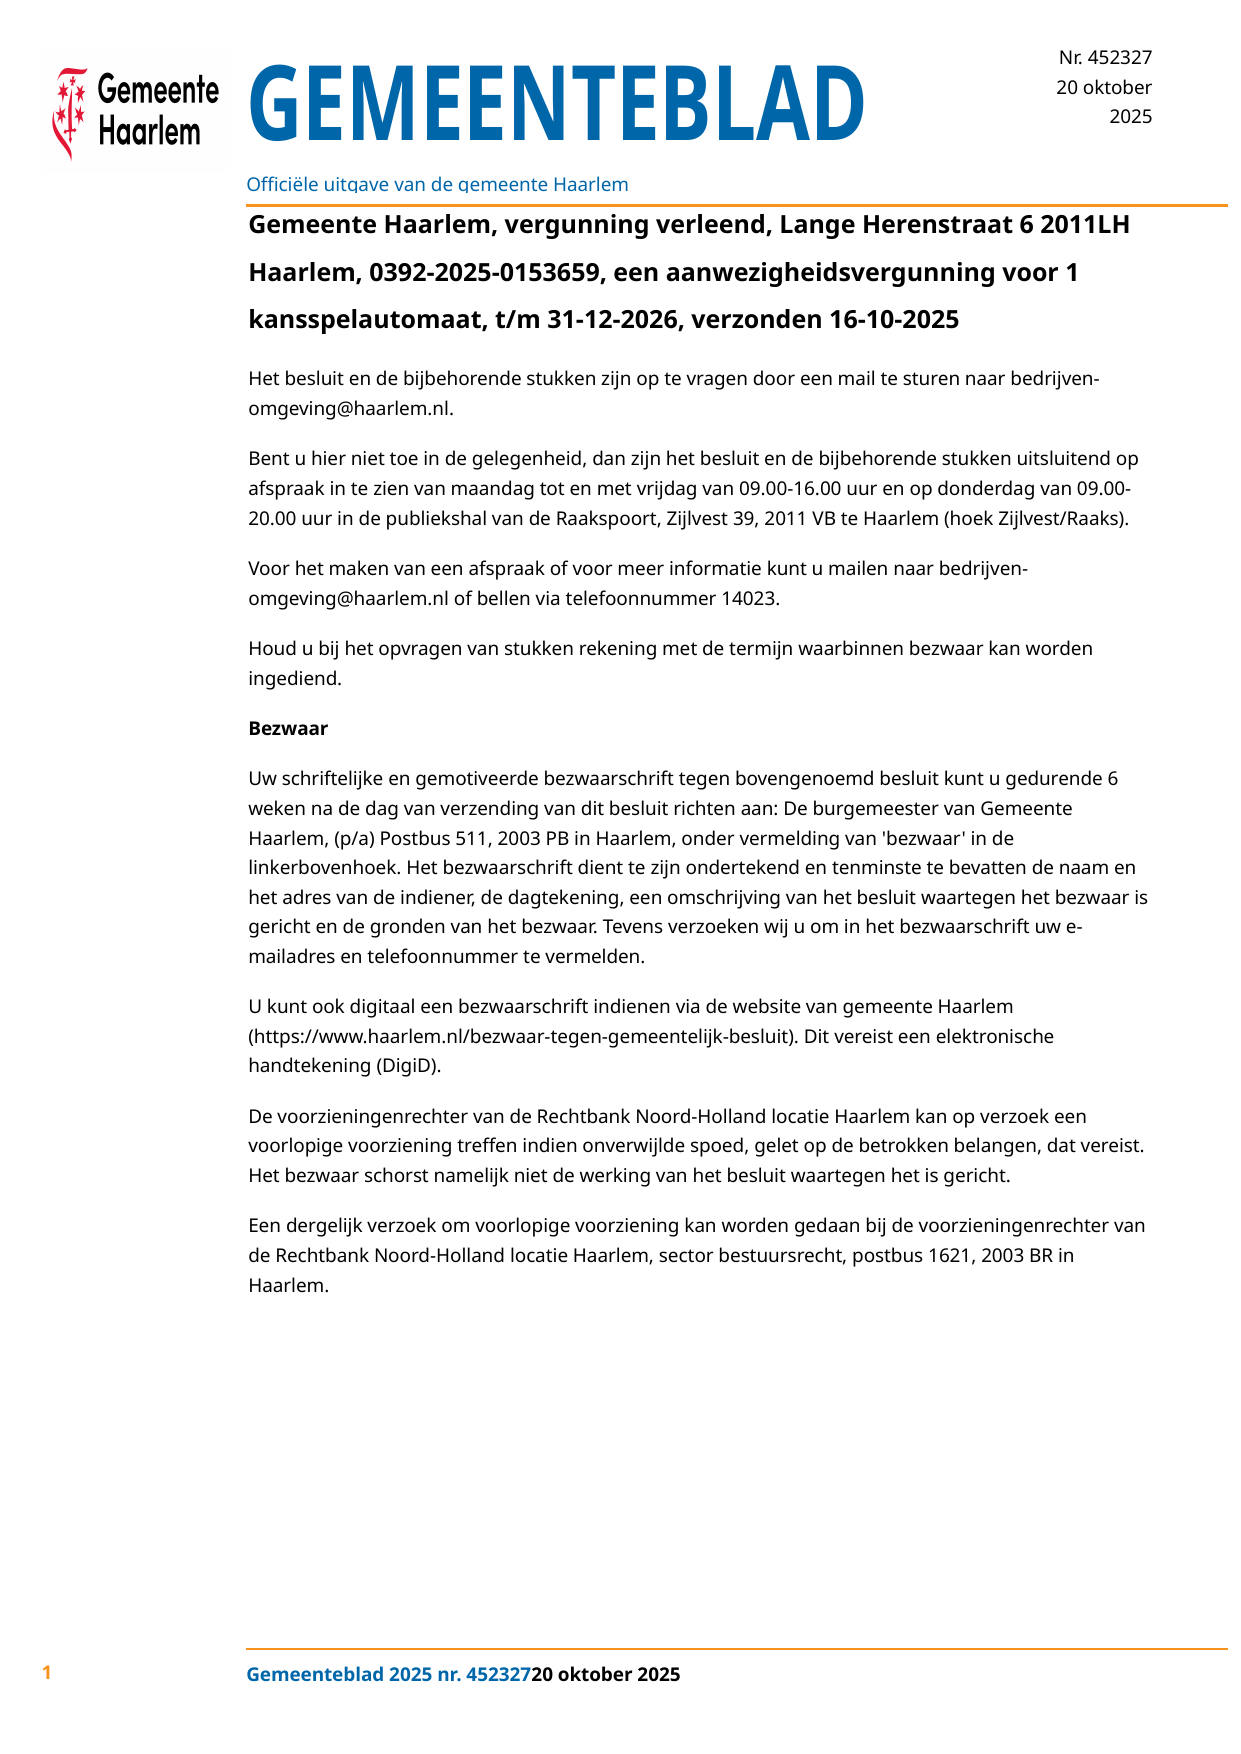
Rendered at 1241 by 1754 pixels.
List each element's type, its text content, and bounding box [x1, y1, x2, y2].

text Het besluit en de bijbehorende stukken zijn op te vragen door een mail te sturen naar bedrijven-omgeving@haarlem.nl. [248, 366, 1152, 421]
text U kunt ook digitaal een bezwaarschrift indienen via de website van gemeente Haarlem (https://www.haarlem.nl/bezwaar-tegen-gemeentelijk-besluit). Dit vereist een elektronische handtekening (DigiD). [248, 993, 1152, 1078]
text Voor het maken van een afspraak of voor meer informatie kunt u mailen naar bedrijven-omgeving@haarlem.nl of bellen via telefoonnummer 14023. [248, 555, 1152, 610]
text Een dergelijk verzoek om voorlopige voorziening kan worden gedaan bij de voorzieningenrechter van de Rechtbank Noord-Holland locatie Haarlem, sector bestuursrecht, postbus 1621, 2003 BR in Haarlem. [248, 1213, 1152, 1297]
picture [41, 47, 231, 172]
text Bent u hier niet toe in de gelegenheid, dan zijn het besluit en de bijbehorende stukken uitsluitend op afspraak in te zien van maandag tot en met vrijdag van 09.00-16.00 uur en op donderdag van 09.00-20.00 uur in de publiekshal van de Raakspoort, Zijlvest 39, 2011 VB te Haarlem (hoek Zijlvest/Raaks). [248, 446, 1152, 530]
text Uw schriftelijke en gemotiveerde bezwaarschrift tegen bovengenoemd besluit kunt u gedurende 6 weken na de dag van verzending van dit besluit richten aan: De burgemeester van Gemeente Haarlem, (p/a) Postbus 511, 2003 PB in Haarlem, onder vermelding van 'bezwaar' in de linkerbovenhoek. Het bezwaarschrift dient te zijn ondertekend en tenminste te bevatten de naam en het adres van de indiener, de dagtekening, een omschrijving van het besluit waartegen het bezwaar is gericht en de gronden van het bezwaar. Tevens verzoeken wij u om in het bezwaarschrift uw e-mailadres en telefoonnummer te vermelden. [248, 766, 1152, 969]
text Gemeente Haarlem, vergunning verleend, Lange Herenstraat 6 2011LH Haarlem, 0392-2025-0153659, een aanwezigheidsvergunning voor 1 kansspelautomaat, t/m 31-12-2026, verzonden 16-10-2025 [248, 207, 1152, 336]
text De voorzieningenrechter van de Rechtbank Noord-Holland locatie Haarlem kan op verzoek een voorlopige voorziening treffen indien onverwijlde spoed, gelet op de betrokken belangen, dat vereist. Het bezwaar schorst namelijk niet de werking van het besluit waartegen het is gericht. [248, 1103, 1152, 1188]
text Bezwaar [248, 715, 1152, 741]
text Houd u bij het opvragen van stukken rekening met de termijn waarbinnen bezwaar kan worden ingediend. [248, 635, 1152, 690]
